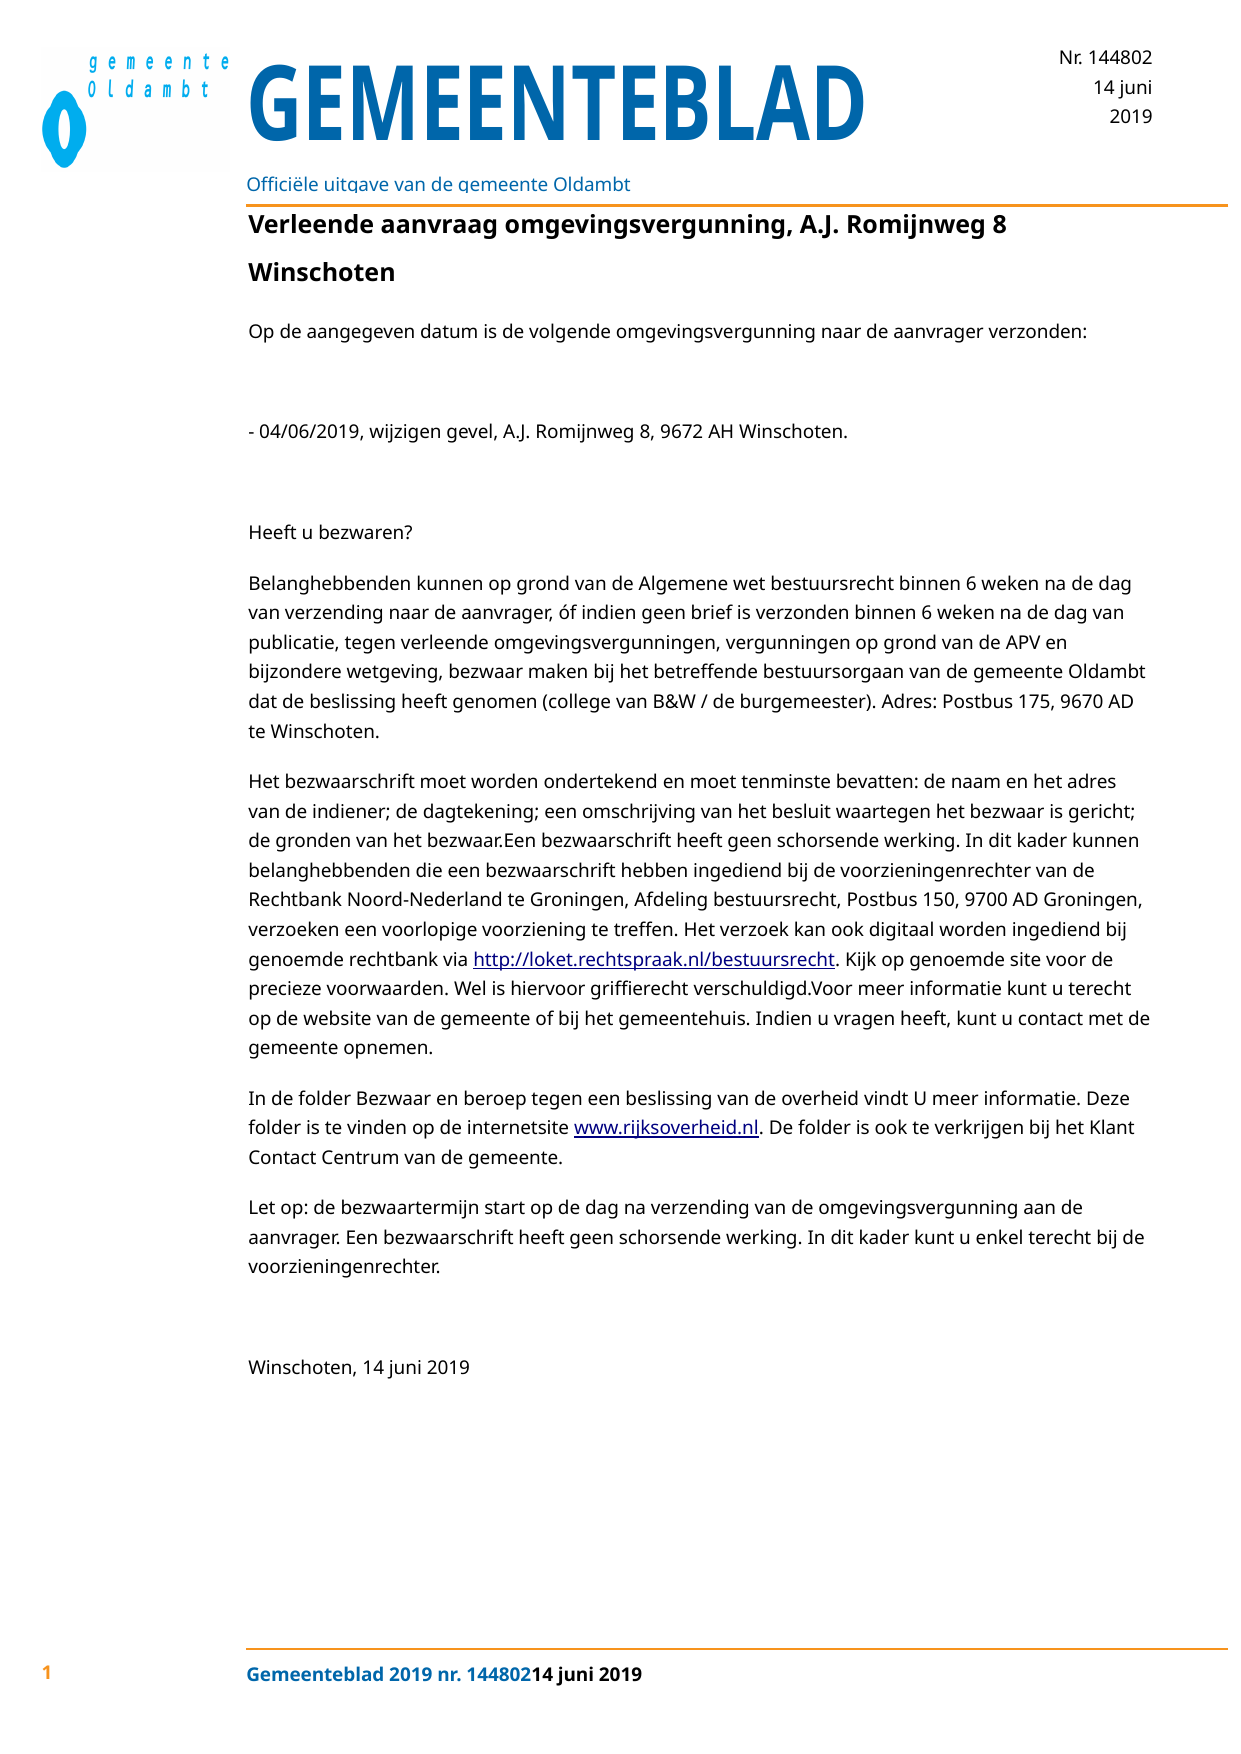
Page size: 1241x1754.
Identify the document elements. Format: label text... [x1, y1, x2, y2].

text Het bezwaarschrift moet worden ondertekend en moet tenminste bevatten: de naam en het adres van de indiener; de dagtekening; een omschrijving van het besluit waartegen het bezwaar is gericht; de gronden van het bezwaar.Een bezwaarschrift heeft geen schorsende werking. In dit kader kunnen belanghebbenden die een bezwaarschrift hebben ingediend bij de voorzieningenrechter van de Rechtbank Noord-Nederland te Groningen, Afdeling bestuursrecht, Postbus 150, 9700 AD Groningen, verzoeken een voorlopige voorziening te treffen. Het verzoek kan ook digitaal worden ingediend bij genoemde rechtbank via http://loket.rechtspraak.nl/bestuursrecht. Kijk op genoemde site voor de precieze voorwaarden. Wel is hiervoor griffierecht verschuldigd.Voor meer informatie kunt u terecht op de website van de gemeente of bij het gemeentehuis. Indien u vragen heeft, kunt u contact met de gemeente opnemen. [248, 768, 1152, 1060]
picture [41, 47, 231, 172]
text Verleende aanvraag omgevingsvergunning, A.J. Romijnweg 8 Winschoten [248, 207, 1152, 288]
text Belanghebbenden kunnen op grond van de Algemene wet bestuursrecht binnen 6 weken na de dag van verzending naar de aanvrager, óf indien geen brief is verzonden binnen 6 weken na de dag van publicatie, tegen verleende omgevingsvergunningen, vergunningen op grond van de APV en bijzondere wetgeving, bezwaar maken bij het betreffende bestuursorgaan van de gemeente Oldambt dat de beslissing heeft genomen (college van B&W / de burgemeester). Adres: Postbus 175, 9670 AD te Winschoten. [248, 570, 1152, 744]
text In de folder Bezwaar en beroep tegen een beslissing van de overheid vindt U meer informatie. Deze folder is te vinden op de internetsite www.rijksoverheid.nl. De folder is ook te verkrijgen bij het Klant Contact Centrum van de gemeente. [248, 1085, 1152, 1170]
text Heeft u bezwaren? [248, 519, 1152, 545]
text Let op: de bezwaartermijn start op de dag na verzending van de omgevingsvergunning aan de aanvrager. Een bezwaarschrift heeft geen schorsende werking. In dit kader kunt u enkel terecht bij de voorzieningenrechter. [248, 1194, 1152, 1279]
text - 04/06/2019, wijzigen gevel, A.J. Romijnweg 8, 9672 AH Winschoten. [248, 419, 1152, 444]
text Winschoten, 14 juni 2019 [248, 1354, 1152, 1380]
text Op de aangegeven datum is de volgende omgevingsvergunning naar de aanvrager verzonden: [248, 318, 1152, 344]
